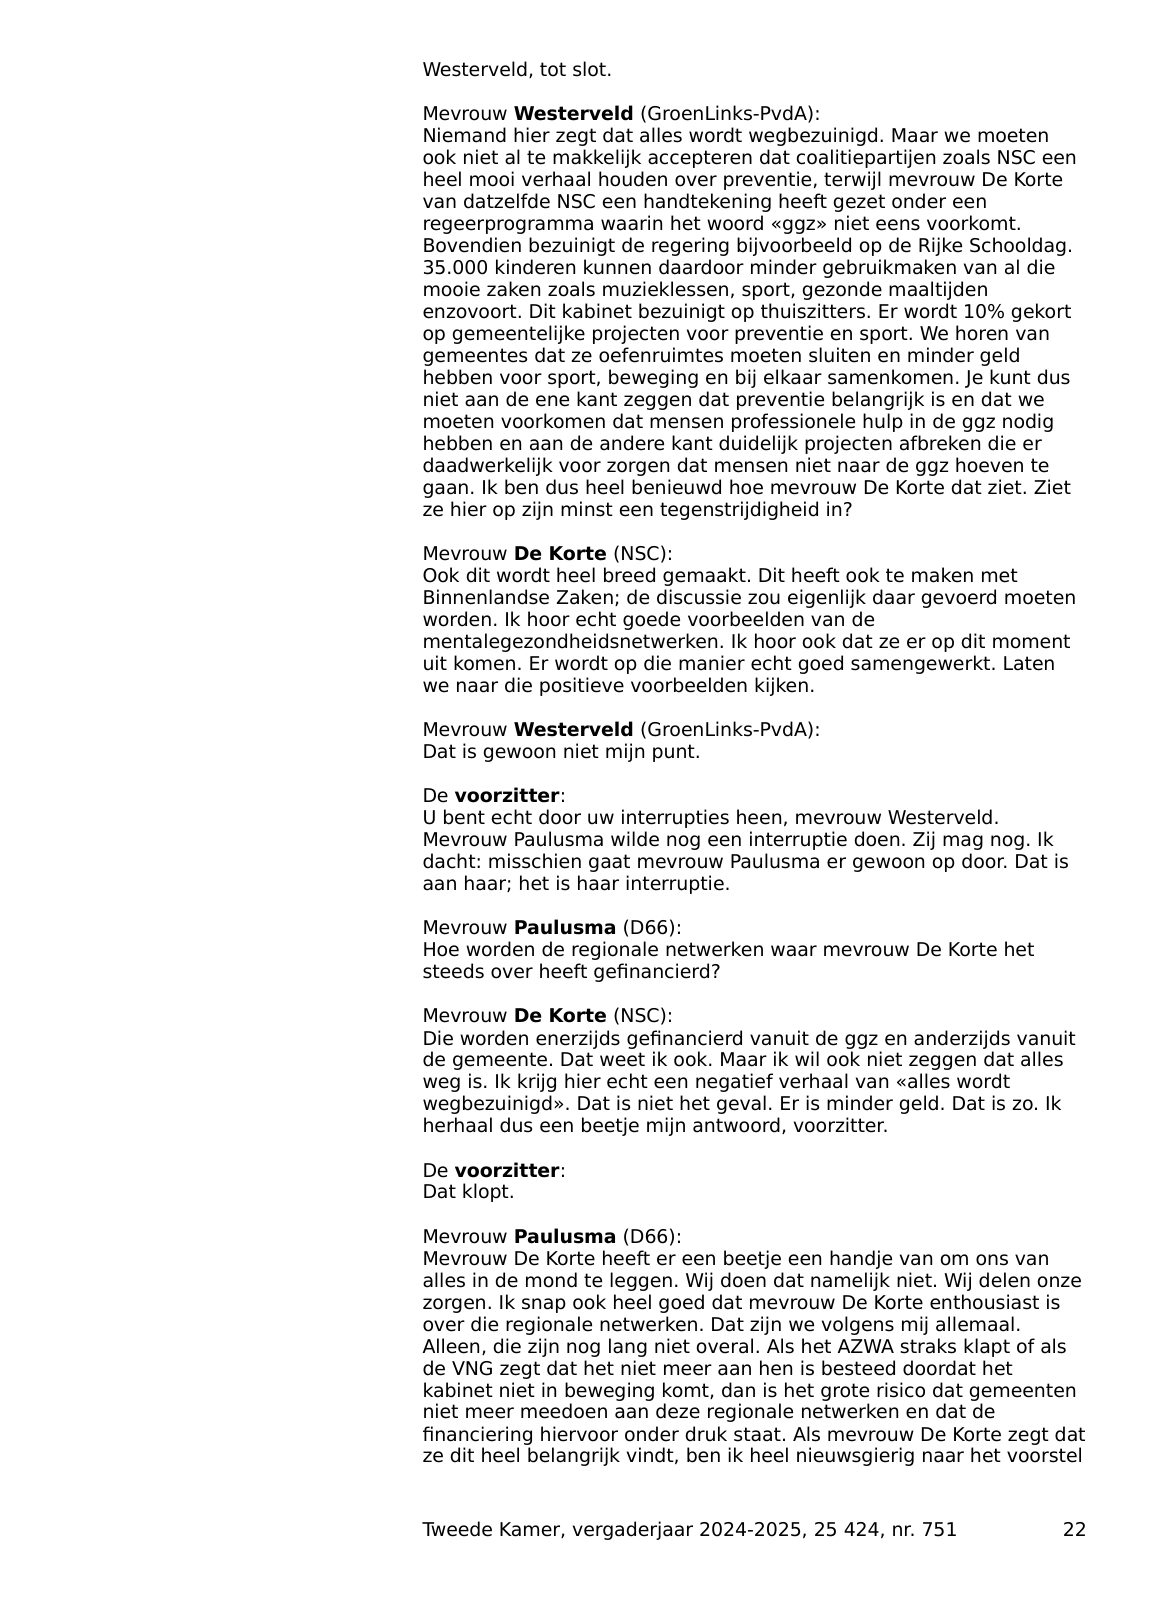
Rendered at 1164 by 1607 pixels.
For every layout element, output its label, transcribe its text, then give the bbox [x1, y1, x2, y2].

text Mevrouw Westerveld (GroenLinks-PvdA): [422, 103, 1087, 125]
text Westerveld, tot slot. [422, 59, 1087, 81]
text Mevrouw De Korte (NSC): [422, 1005, 1087, 1027]
text U bent echt door uw interrupties heen, mevrouw Westerveld. Mevrouw Paulusma wilde nog een interruptie doen. Zij mag nog. Ik dacht: misschien gaat mevrouw Paulusma er gewoon op door. Dat is aan haar; het is haar interruptie. [422, 807, 1087, 895]
text Mevrouw De Korte heeft er een beetje een handje van om ons van alles in de mond te leggen. Wij doen dat namelijk niet. Wij delen onze zorgen. Ik snap ook heel goed dat mevrouw De Korte enthousiast is over die regionale netwerken. Dat zijn we volgens mij allemaal. Alleen, die zijn nog lang niet overal. Als het AZWA straks klapt of als de VNG zegt dat het niet meer aan hen is besteed doordat het kabinet niet in beweging komt, dan is het grote risico dat gemeenten niet meer meedoen aan deze regionale netwerken en dat de financiering hiervoor onder druk staat. Als mevrouw De Korte zegt dat ze dit heel belangrijk vindt, ben ik heel nieuwsgierig naar het voorstel [422, 1248, 1087, 1467]
text Mevrouw Paulusma (D66): [422, 917, 1087, 939]
text Mevrouw Paulusma (D66): [422, 1226, 1087, 1248]
text De voorzitter: [422, 1159, 1087, 1181]
text Mevrouw De Korte (NSC): [422, 543, 1087, 565]
text Dat is gewoon niet mijn punt. [422, 741, 1087, 763]
text Hoe worden de regionale netwerken waar mevrouw De Korte het steeds over heeft gefinancierd? [422, 939, 1087, 983]
text Niemand hier zegt dat alles wordt wegbezuinigd. Maar we moeten ook niet al te makkelijk accepteren dat coalitiepartijen zoals NSC een heel mooi verhaal houden over preventie, terwijl mevrouw De Korte van datzelfde NSC een handtekening heeft gezet onder een regeerprogramma waarin het woord «ggz» niet eens voorkomt. Bovendien bezuinigt de regering bijvoorbeeld op de Rijke Schooldag. 35.000 kinderen kunnen daardoor minder gebruikmaken van al die mooie zaken zoals muzieklessen, sport, gezonde maaltijden enzovoort. Dit kabinet bezuinigt op thuiszitters. Er wordt 10% gekort op gemeentelijke projecten voor preventie en sport. We horen van gemeentes dat ze oefenruimtes moeten sluiten en minder geld hebben voor sport, beweging en bij elkaar samenkomen. Je kunt dus niet aan de ene kant zeggen dat preventie belangrijk is en dat we moeten voorkomen dat mensen professionele hulp in de ggz nodig hebben en aan de andere kant duidelijk projecten afbreken die er daadwerkelijk voor zorgen dat mensen niet naar de ggz hoeven te gaan. Ik ben dus heel benieuwd hoe mevrouw De Korte dat ziet. Ziet ze hier op zijn minst een tegenstrijdigheid in? [422, 125, 1087, 521]
text Dat klopt. [422, 1181, 1087, 1203]
text De voorzitter: [422, 785, 1087, 807]
text Mevrouw Westerveld (GroenLinks-PvdA): [422, 719, 1087, 741]
text Die worden enerzijds gefinancierd vanuit de ggz en anderzijds vanuit de gemeente. Dat weet ik ook. Maar ik wil ook niet zeggen dat alles weg is. Ik krijg hier echt een negatief verhaal van «alles wordt wegbezuinigd». Dat is niet het geval. Er is minder geld. Dat is zo. Ik herhaal dus een beetje mijn antwoord, voorzitter. [422, 1027, 1087, 1137]
text Ook dit wordt heel breed gemaakt. Dit heeft ook te maken met Binnenlandse Zaken; de discussie zou eigenlijk daar gevoerd moeten worden. Ik hoor echt goede voorbeelden van de mentalegezondheidsnetwerken. Ik hoor ook dat ze er op dit moment uit komen. Er wordt op die manier echt goed samengewerkt. Laten we naar die positieve voorbeelden kijken. [422, 565, 1087, 697]
